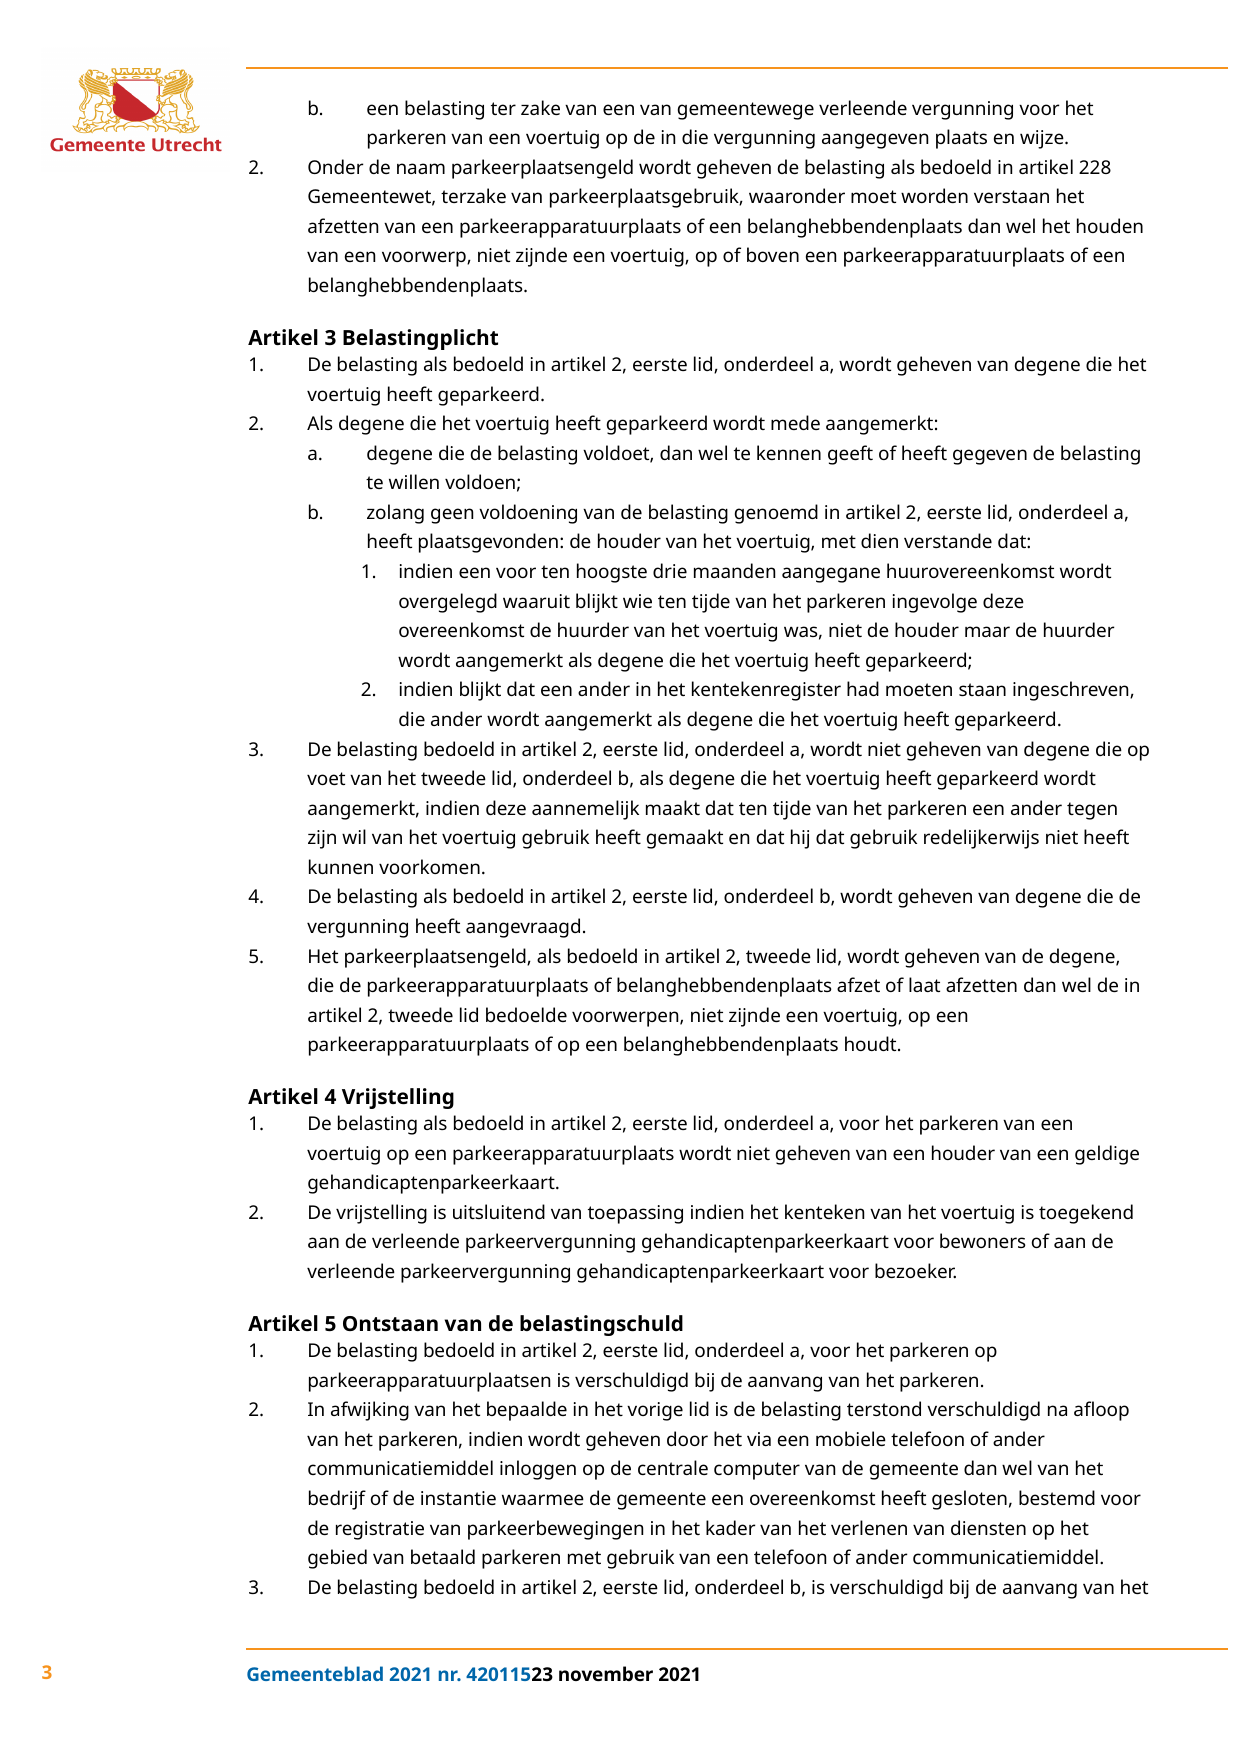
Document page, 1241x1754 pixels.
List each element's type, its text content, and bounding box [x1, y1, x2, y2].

list De belasting bedoeld in artikel 2, eerste lid, onderdeel b, is verschuldigd bij de aanvang van het [248, 1574, 1152, 1599]
list De vrijstelling is uitsluitend van toepassing indien het kenteken van het voertuig is toegekend aan de verleende parkeervergunning gehandicaptenparkeerkaart voor bewoners of aan de verleende parkeervergunning gehandicaptenparkeerkaart voor bezoeker. [248, 1199, 1152, 1284]
list In afwijking van het bepaalde in het vorige lid is de belasting terstond verschuldigd na afloop van het parkeren, indien wordt geheven door het via een mobiele telefoon of ander communicatiemiddel inloggen op de centrale computer van de gemeente dan wel van het bedrijf of de instantie waarmee de gemeente een overeenkomst heeft gesloten, bestemd voor de registratie van parkeerbewegingen in het kader van het verlenen van diensten op het gebied van betaald parkeren met gebruik van een telefoon of ander communicatiemiddel. [248, 1396, 1152, 1570]
text Artikel 3 Belastingplicht [248, 323, 1152, 351]
list Als degene die het voertuig heeft geparkeerd wordt mede aangemerkt: [248, 410, 1152, 436]
list Het parkeerplaatsengeld, als bedoeld in artikel 2, tweede lid, wordt geheven van de degene, die de parkeerapparatuurplaats of belanghebbendenplaats afzet of laat afzetten dan wel de in artikel 2, tweede lid bedoelde voorwerpen, niet zijnde een voertuig, op een parkeerapparatuurplaats of op een belanghebbendenplaats houdt. [248, 943, 1152, 1057]
list zolang geen voldoening van de belasting genoemd in artikel 2, eerste lid, onderdeel a, heeft plaatsgevonden: de houder van het voertuig, met dien verstande dat: [307, 499, 1152, 554]
list een belasting ter zake van een van gemeentewege verleende vergunning voor het parkeren van een voertuig op de in die vergunning aangegeven plaats en wijze. [307, 95, 1152, 150]
list De belasting bedoeld in artikel 2, eerste lid, onderdeel a, wordt niet geheven van degene die op voet van het tweede lid, onderdeel b, als degene die het voertuig heeft geparkeerd wordt aangemerkt, indien deze aannemelijk maakt dat ten tijde van het parkeren een ander tegen zijn wil van het voertuig gebruik heeft gemaakt en dat hij dat gebruik redelijkerwijs niet heeft kunnen voorkomen. [248, 736, 1152, 880]
picture [41, 47, 231, 172]
list indien blijkt dat een ander in het kentekenregister had moeten staan ingeschreven, die ander wordt aangemerkt als degene die het voertuig heeft geparkeerd. [361, 677, 1152, 732]
list indien een voor ten hoogste drie maanden aangegane huurovereenkomst wordt overgelegd waaruit blijkt wie ten tijde van het parkeren ingevolge deze overeenkomst de huurder van het voertuig was, niet de houder maar de huurder wordt aangemerkt als degene die het voertuig heeft geparkeerd; [361, 558, 1152, 673]
text Artikel 5 Ontstaan van de belastingschuld [248, 1309, 1152, 1337]
list De belasting als bedoeld in artikel 2, eerste lid, onderdeel a, wordt geheven van degene die het voertuig heeft geparkeerd. [248, 351, 1152, 406]
list De belasting bedoeld in artikel 2, eerste lid, onderdeel a, voor het parkeren op parkeerapparatuurplaatsen is verschuldigd bij de aanvang van het parkeren. [248, 1337, 1152, 1392]
list De belasting als bedoeld in artikel 2, eerste lid, onderdeel a, voor het parkeren van een voertuig op een parkeerapparatuurplaats wordt niet geheven van een houder van een geldige gehandicaptenparkeerkaart. [248, 1110, 1152, 1195]
list degene die de belasting voldoet, dan wel te kennen geeft of heeft gegeven de belasting te willen voldoen; [307, 440, 1152, 495]
list De belasting als bedoeld in artikel 2, eerste lid, onderdeel b, wordt geheven van degene die de vergunning heeft aangevraagd. [248, 884, 1152, 939]
text Artikel 4 Vrijstelling [248, 1082, 1152, 1110]
list Onder de naam parkeerplaatsengeld wordt geheven de belasting als bedoeld in artikel 228 Gemeentewet, terzake van parkeerplaatsgebruik, waaronder moet worden verstaan het afzetten van een parkeerapparatuurplaats of een belanghebbendenplaats dan wel het houden van een voorwerp, niet zijnde een voertuig, op of boven een parkeerapparatuurplaats of een belanghebbendenplaats. [248, 154, 1152, 298]
